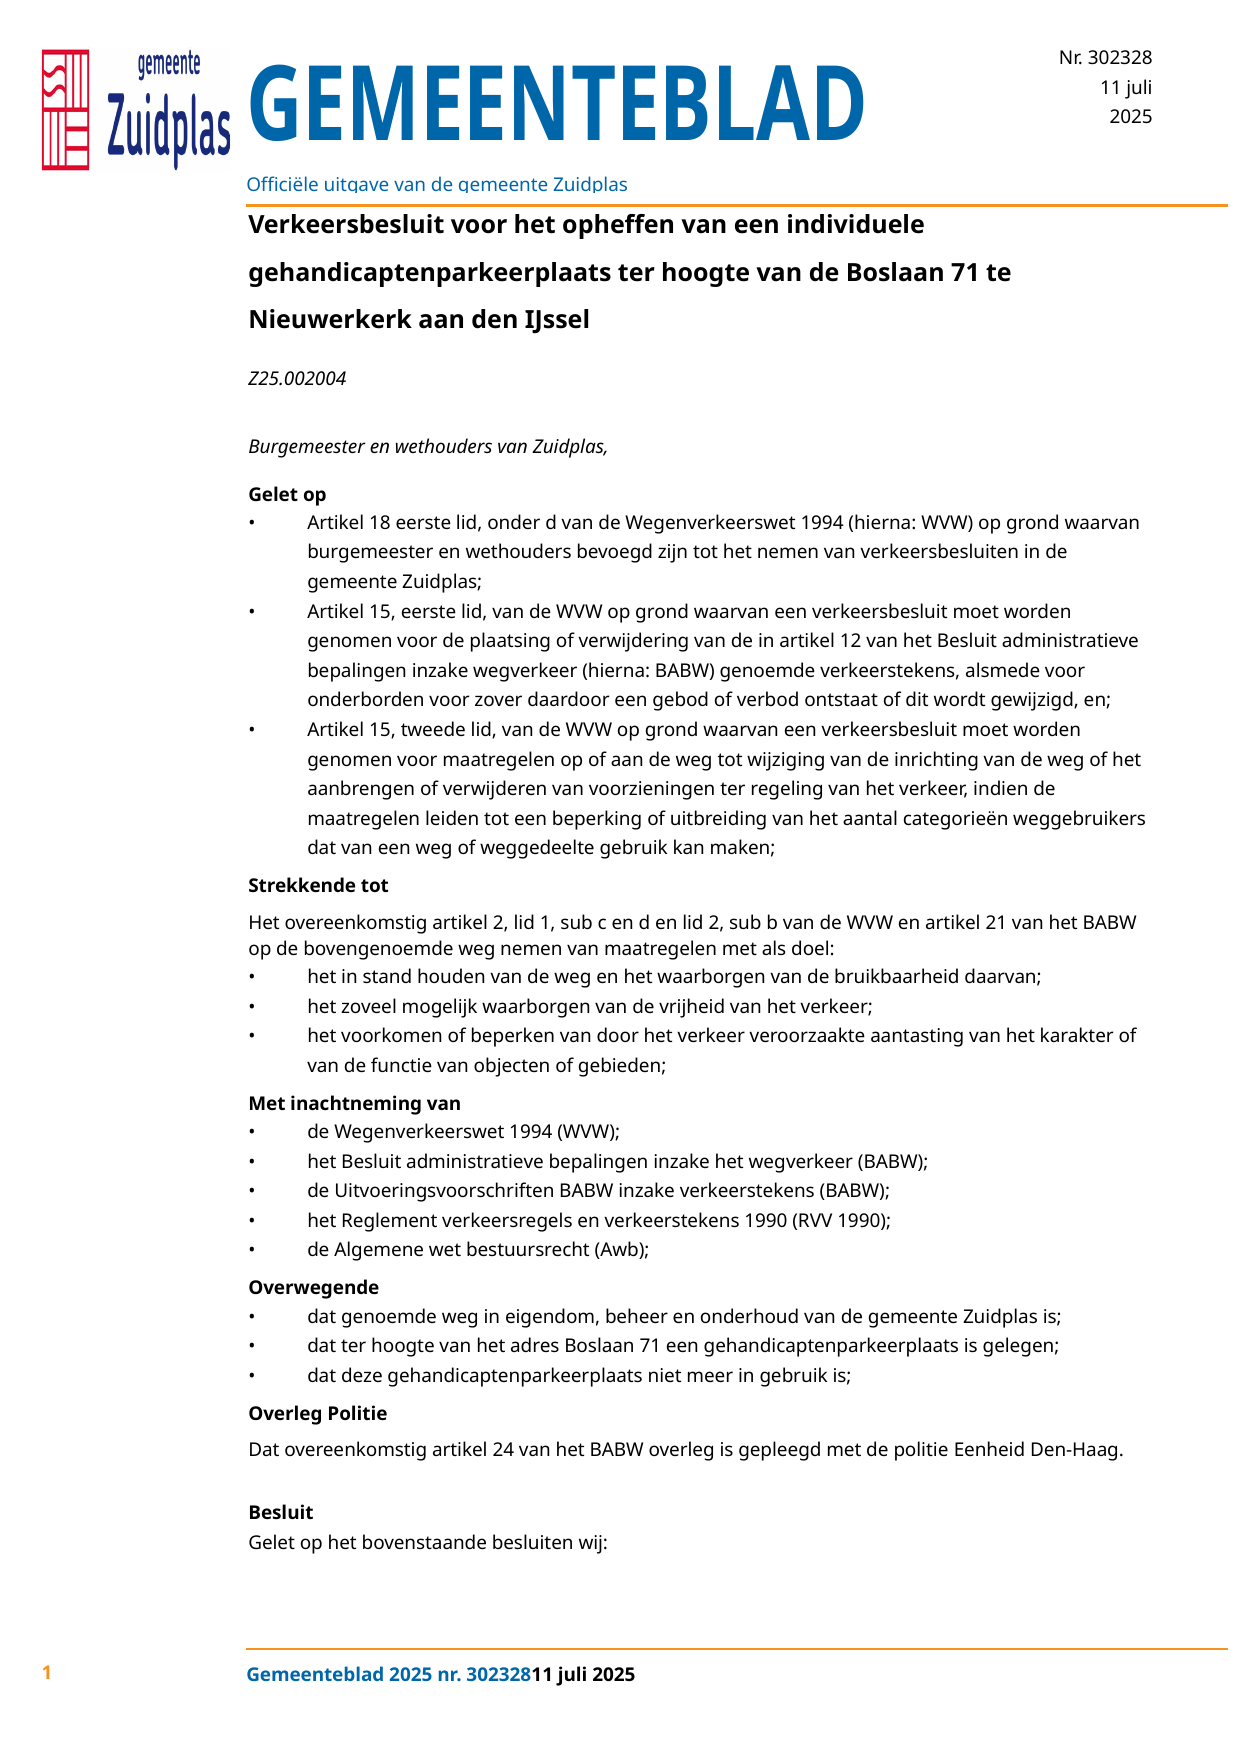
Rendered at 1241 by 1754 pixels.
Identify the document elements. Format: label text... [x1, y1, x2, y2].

list dat genoemde weg in eigendom, beheer en onderhoud van de gemeente Zuidplas is; [248, 1303, 1152, 1328]
text Gelet op het bovenstaande besluiten wij: [248, 1529, 1152, 1554]
list de Wegenverkeerswet 1994 (WVW); [248, 1118, 1152, 1144]
list Artikel 18 eerste lid, onder d van de Wegenverkeerswet 1994 (hierna: WVW) op grond waarvan burgemeester en wethouders bevoegd zijn tot het nemen van ver­keersbe­sluiten in de gemeente Zuidplas; [248, 509, 1152, 594]
text Strekkende tot [248, 872, 1152, 898]
text Z25.002004 [248, 366, 1152, 391]
text Verkeersbesluit voor het opheffen van een individuele gehandicaptenparkeerplaats ter hoogte van de Boslaan 71 te Nieuwerkerk aan den IJssel [248, 207, 1152, 336]
list de Uitvoeringsvoorschriften BABW inzake verkeerstekens (BABW); [248, 1177, 1152, 1203]
list de Algemene wet bestuursrecht (Awb); [248, 1237, 1152, 1262]
list het Besluit administratie­ve bepa­lingen inzake het weg­ver­keer (BABW); [248, 1148, 1152, 1173]
text Overleg Politie [248, 1400, 1152, 1426]
list dat deze gehandicaptenparkeerplaats niet meer in gebruik is; [248, 1362, 1152, 1388]
list Artikel 15, tweede lid, van de WVW op grond waarvan een verkeersbesluit moet worden genomen voor maatregelen op of aan de weg tot wijziging van de inrichting van de weg of het aanbrengen of verwijderen van voorzieningen ter regeling van het verkeer, indien de maatregelen leiden tot een beperking of uitbreiding van het aantal categorieën weggebruikers dat van een weg of weggedeelte gebruik kan maken; [248, 716, 1152, 860]
text Besluit [248, 1499, 1152, 1525]
text Burgemeester en wethouders van Zuidplas, [248, 433, 1152, 459]
text Met inachtneming van [248, 1090, 1152, 1116]
text Dat overeenkomstig artikel 24 van het BABW overleg is gepleegd met de politie Eenheid Den-Haag. [248, 1437, 1152, 1462]
list het in stand houden van de weg en het waarborgen van de bruikbaarheid daarvan; [248, 963, 1152, 989]
list het voorkomen of beperken van door het verkeer veroorzaakte aantasting van het karakter of van de functie van objecten of gebieden; [248, 1022, 1152, 1078]
picture [41, 47, 231, 172]
list dat ter hoogte van het adres Boslaan 71 een gehandicaptenparkeerplaats is gelegen; [248, 1332, 1152, 1358]
list het Reglement verkeersregels en verkeerstekens 1990 (RVV 1990); [248, 1207, 1152, 1233]
list het zoveel mogelijk waarborgen van de vrijheid van het verkeer; [248, 993, 1152, 1018]
list Artikel 15, eerste lid, van de WVW op grond waarvan een verkeersbesluit moet worden genomen voor de plaatsing of verwijdering van de in artikel 12 van het Besluit administratieve bepalingen inzake wegverkeer (hierna: BABW) genoemde verkeerstekens, alsmede voor onderborden voor zover daardoor een gebod of verbod ontstaat of dit wordt gewijzigd, en; [248, 598, 1152, 712]
text Gelet op [248, 481, 1152, 507]
text Het overeenkomstig artikel 2, lid 1, sub c en d en lid 2, sub b van de WVW en artikel 21 van het BABW op de bovengenoemde weg nemen van maatregelen met als doel: [248, 909, 1152, 961]
text Overwegende [248, 1274, 1152, 1300]
